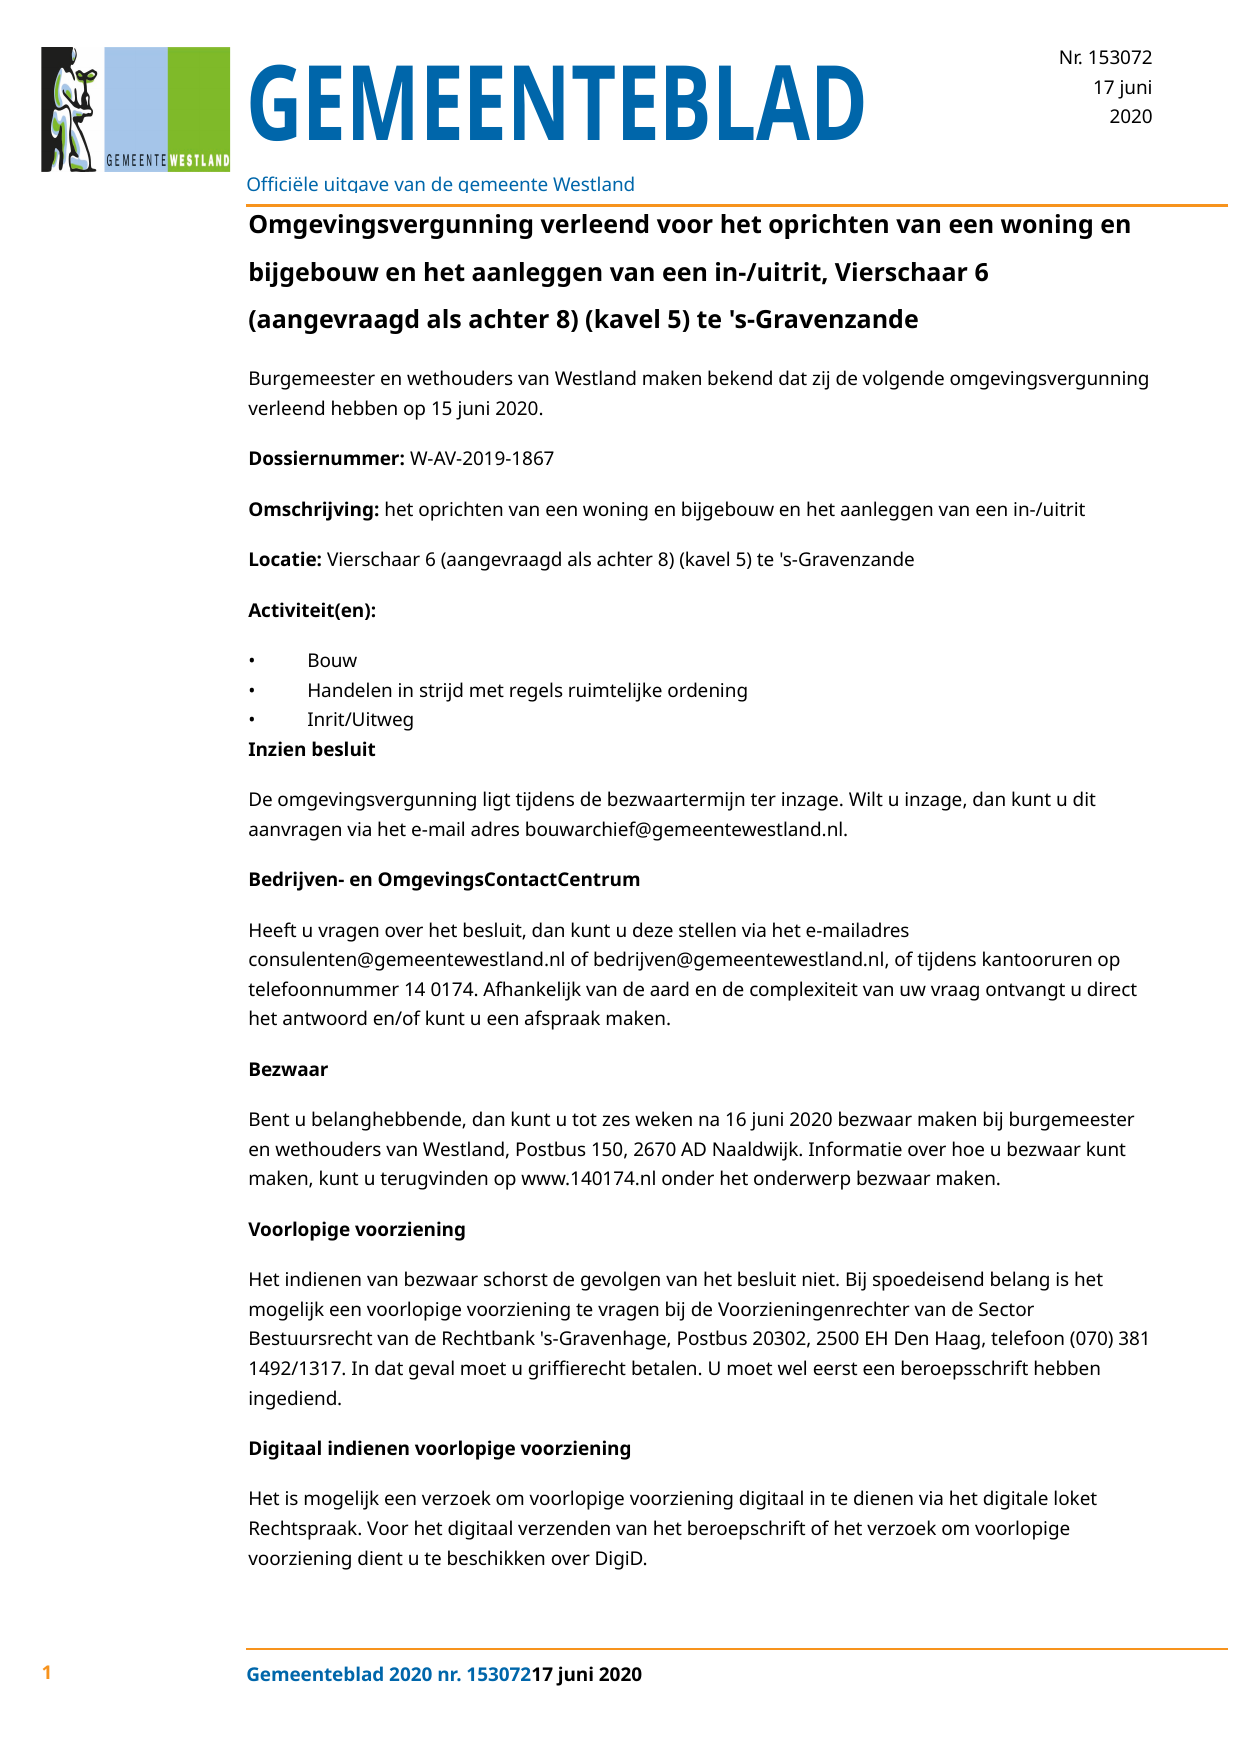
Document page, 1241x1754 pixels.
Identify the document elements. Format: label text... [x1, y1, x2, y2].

text Omschrijving: het oprichten van een woning en bijgebouw en het aanleggen van een in-/uitrit [248, 496, 1152, 522]
text Dossiernummer: W-AV-2019-1867 [248, 446, 1152, 471]
text Het is mogelijk een verzoek om voorlopige voorziening digitaal in te dienen via het digitale loket Rechtspraak. Voor het digitaal verzenden van het beroepschrift of het verzoek om voorlopige voorziening dient u te beschikken over DigiD. [248, 1486, 1152, 1570]
text Digitaal indienen voorlopige voorziening [248, 1435, 1152, 1461]
text Het indienen van bezwaar schorst de gevolgen van het besluit niet. Bij spoedeisend belang is het mogelijk een voorlopige voorziening te vragen bij de Voorzieningenrechter van de Sector Bestuursrecht van de Rechtbank 's-Gravenhage, Postbus 20302, 2500 EH Den Haag, telefoon (070) 381 1492/1317. In dat geval moet u griffierecht betalen. U moet wel eerst een beroepsschrift hebben ingediend. [248, 1266, 1152, 1410]
text Omgevingsvergunning verleend voor het oprichten van een woning en bijgebouw en het aanleggen van een in-/uitrit, Vierschaar 6 (aangevraagd als achter 8) (kavel 5) te 's-Gravenzande [248, 207, 1152, 336]
text Locatie: Vierschaar 6 (aangevraagd als achter 8) (kavel 5) te 's-Gravenzande [248, 546, 1152, 572]
text Bedrijven- en OmgevingsContactCentrum [248, 866, 1152, 892]
text Bezwaar [248, 1056, 1152, 1082]
list Bouw [248, 647, 1152, 673]
text Activiteit(en): [248, 597, 1152, 622]
text De omgevingsvergunning ligt tijdens de bezwaartermijn ter inzage. Wilt u inzage, dan kunt u dit aanvragen via het e-mail adres bouwarchief@gemeentewestland.nl. [248, 786, 1152, 842]
text Heeft u vragen over het besluit, dan kunt u deze stellen via het e-mailadres consulenten@gemeentewestland.nl of bedrijven@gemeentewestland.nl, of tijdens kantooruren op telefoonnummer 14 0174. Afhankelijk van de aard en de complexiteit van uw vraag ontvangt u direct het antwoord en/of kunt u een afspraak maken. [248, 917, 1152, 1031]
text Inzien besluit [248, 736, 1152, 762]
text Bent u belanghebbende, dan kunt u tot zes weken na 16 juni 2020 bezwaar maken bij burgemeester en wethouders van Westland, Postbus 150, 2670 AD Naaldwijk. Informatie over hoe u bezwaar kunt maken, kunt u terugvinden op www.140174.nl onder het onderwerp bezwaar maken. [248, 1106, 1152, 1191]
list Inrit/Uitweg [248, 706, 1152, 732]
text Burgemeester en wethouders van Westland maken bekend dat zij de volgende omgevingsvergunning verleend hebben op 15 juni 2020. [248, 366, 1152, 421]
picture [41, 47, 231, 172]
text Voorlopige voorziening [248, 1216, 1152, 1242]
list Handelen in strijd met regels ruimtelijke ordening [248, 677, 1152, 702]
